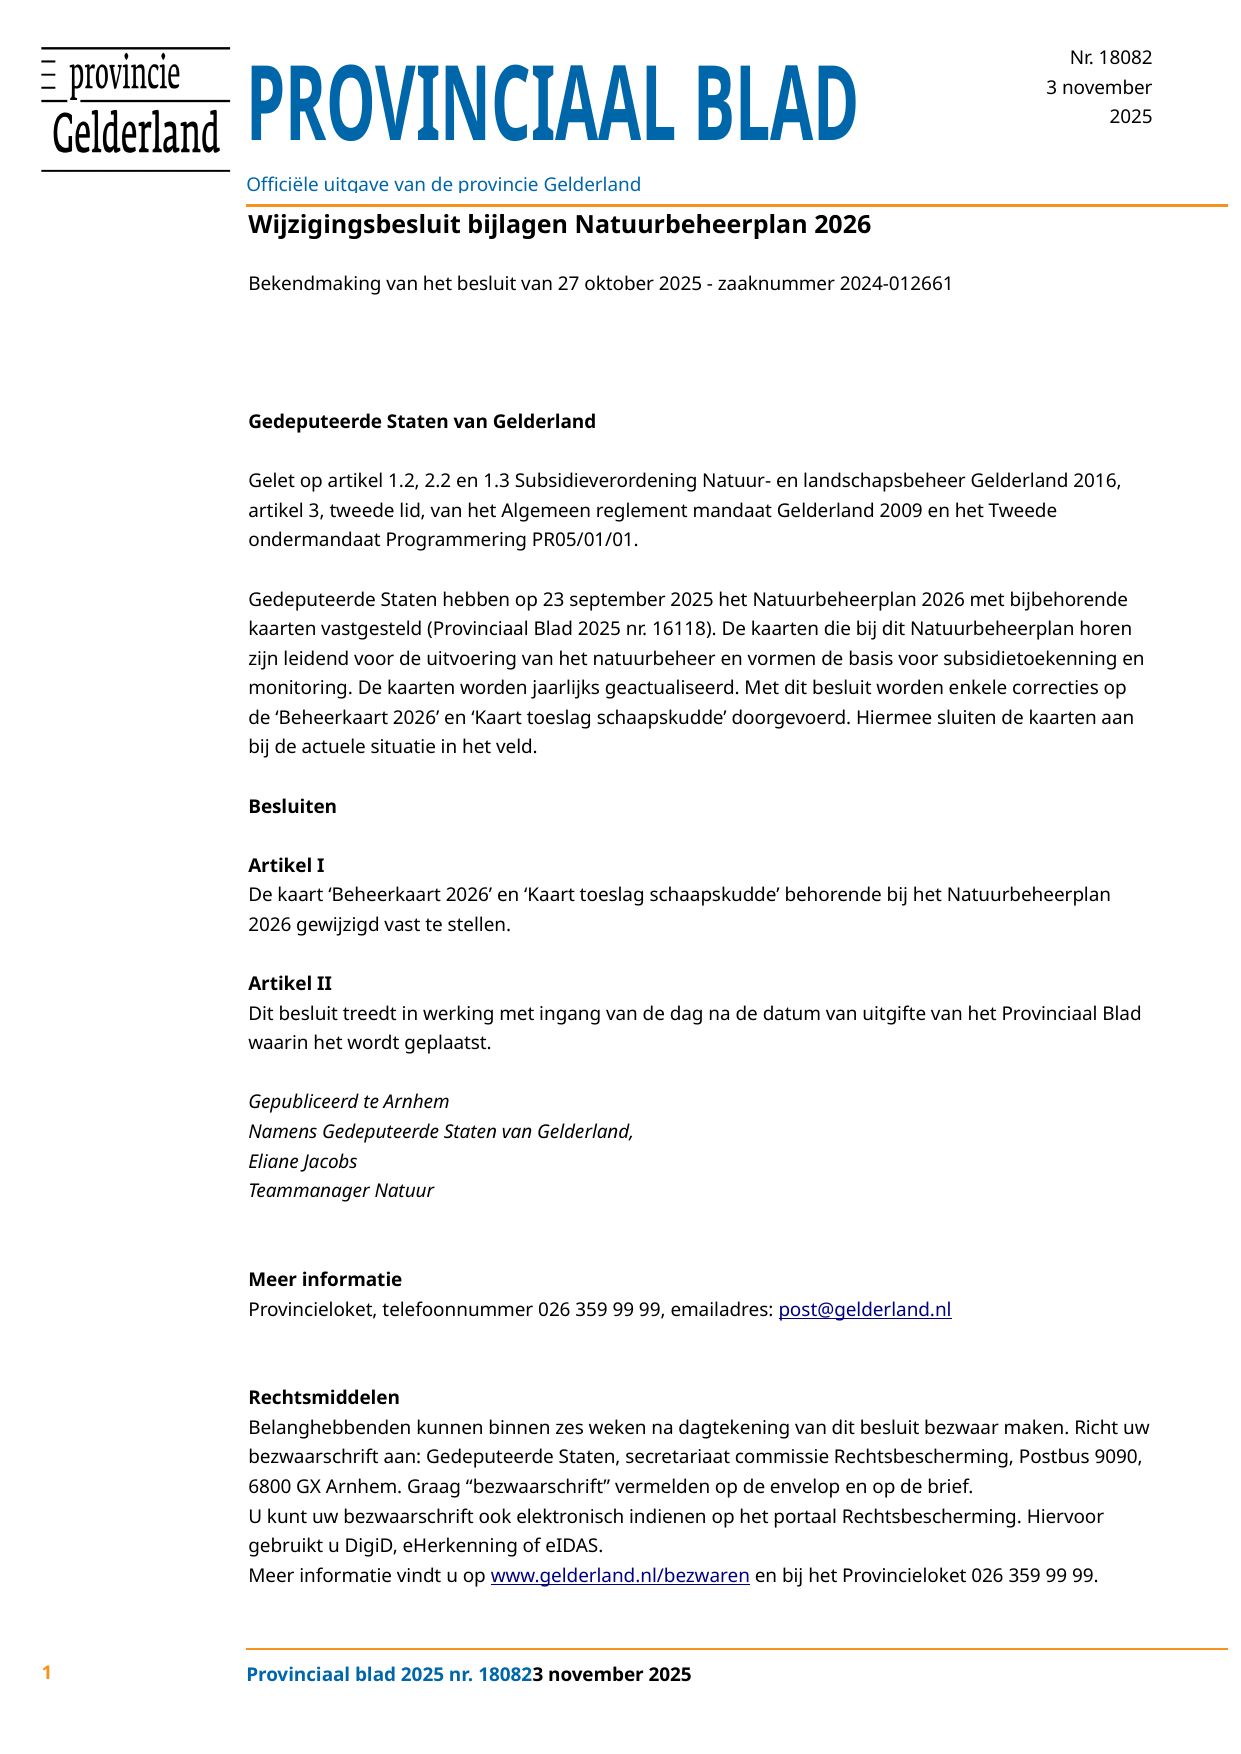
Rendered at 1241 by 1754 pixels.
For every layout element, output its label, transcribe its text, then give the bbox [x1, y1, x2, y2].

text Eliane Jacobs [248, 1148, 1152, 1174]
text Artikel I [248, 852, 1152, 878]
text Artikel II [248, 970, 1152, 996]
text Provincieloket, telefoonnummer 026 359 99 99, emailadres: post@gelderland.nl [248, 1296, 1152, 1322]
text Wijzigingsbesluit bijlagen Natuurbeheerplan 2026 [248, 207, 1152, 241]
text Gepubliceerd te Arnhem [248, 1089, 1152, 1114]
text Teammanager Natuur [248, 1177, 1152, 1203]
text Gedeputeerde Staten hebben op 23 september 2025 het Natuurbeheerplan 2026 met bijbehorende kaarten vastgesteld (Provinciaal Blad 2025 nr. 16118). De kaarten die bij dit Natuurbeheerplan horen zijn leidend voor de uitvoering van het natuurbeheer en vormen de basis voor subsidietoekenning en monitoring. De kaarten worden jaarlijks geactualiseerd. Met dit besluit worden enkele correcties op de ‘Beheerkaart 2026’ en ‘Kaart toeslag schaapskudde’ doorgevoerd. Hiermee sluiten de kaarten aan bij de actuele situatie in het veld. [248, 586, 1152, 759]
text U kunt uw bezwaarschrift ook elektronisch indienen op het portaal Rechtsbescherming. Hiervoor gebruikt u DigiD, eHerkenning of eIDAS. [248, 1503, 1152, 1558]
text Gelet op artikel 1.2, 2.2 en 1.3 Subsidieverordening Natuur- en landschapsbeheer Gelderland 2016, artikel 3, tweede lid, van het Algemeen reglement mandaat Gelderland 2009 en het Tweede ondermandaat Programmering PR05/01/01. [248, 467, 1152, 552]
text Besluiten [248, 793, 1152, 819]
text De kaart ‘Beheerkaart 2026’ en ‘Kaart toeslag schaapskudde’ behorende bij het Natuurbeheerplan 2026 gewijzigd vast te stellen. [248, 882, 1152, 937]
text Rechtsmiddelen [248, 1384, 1152, 1410]
text Meer informatie vindt u op www.gelderland.nl/bezwaren en bij het Provincieloket 026 359 99 99. [248, 1562, 1152, 1588]
text Gedeputeerde Staten van Gelderland [248, 408, 1152, 434]
text Bekendmaking van het besluit van 27 oktober 2025 - zaaknummer 2024-012661 [248, 270, 1152, 296]
text Belanghebbenden kunnen binnen zes weken na dagtekening van dit besluit bezwaar maken. Richt uw bezwaarschrift aan: Gedeputeerde Staten, secretariaat commissie Rechtsbescherming, Postbus 9090, 6800 GX Arnhem. Graag “bezwaarschrift” vermelden op de envelop en op de brief. [248, 1414, 1152, 1499]
text Dit besluit treedt in werking met ingang van de dag na de datum van uitgifte van het Provinciaal Blad waarin het wordt geplaatst. [248, 1000, 1152, 1055]
text Meer informatie [248, 1266, 1152, 1292]
picture [41, 47, 231, 172]
text Namens Gedeputeerde Staten van Gelderland, [248, 1118, 1152, 1144]
